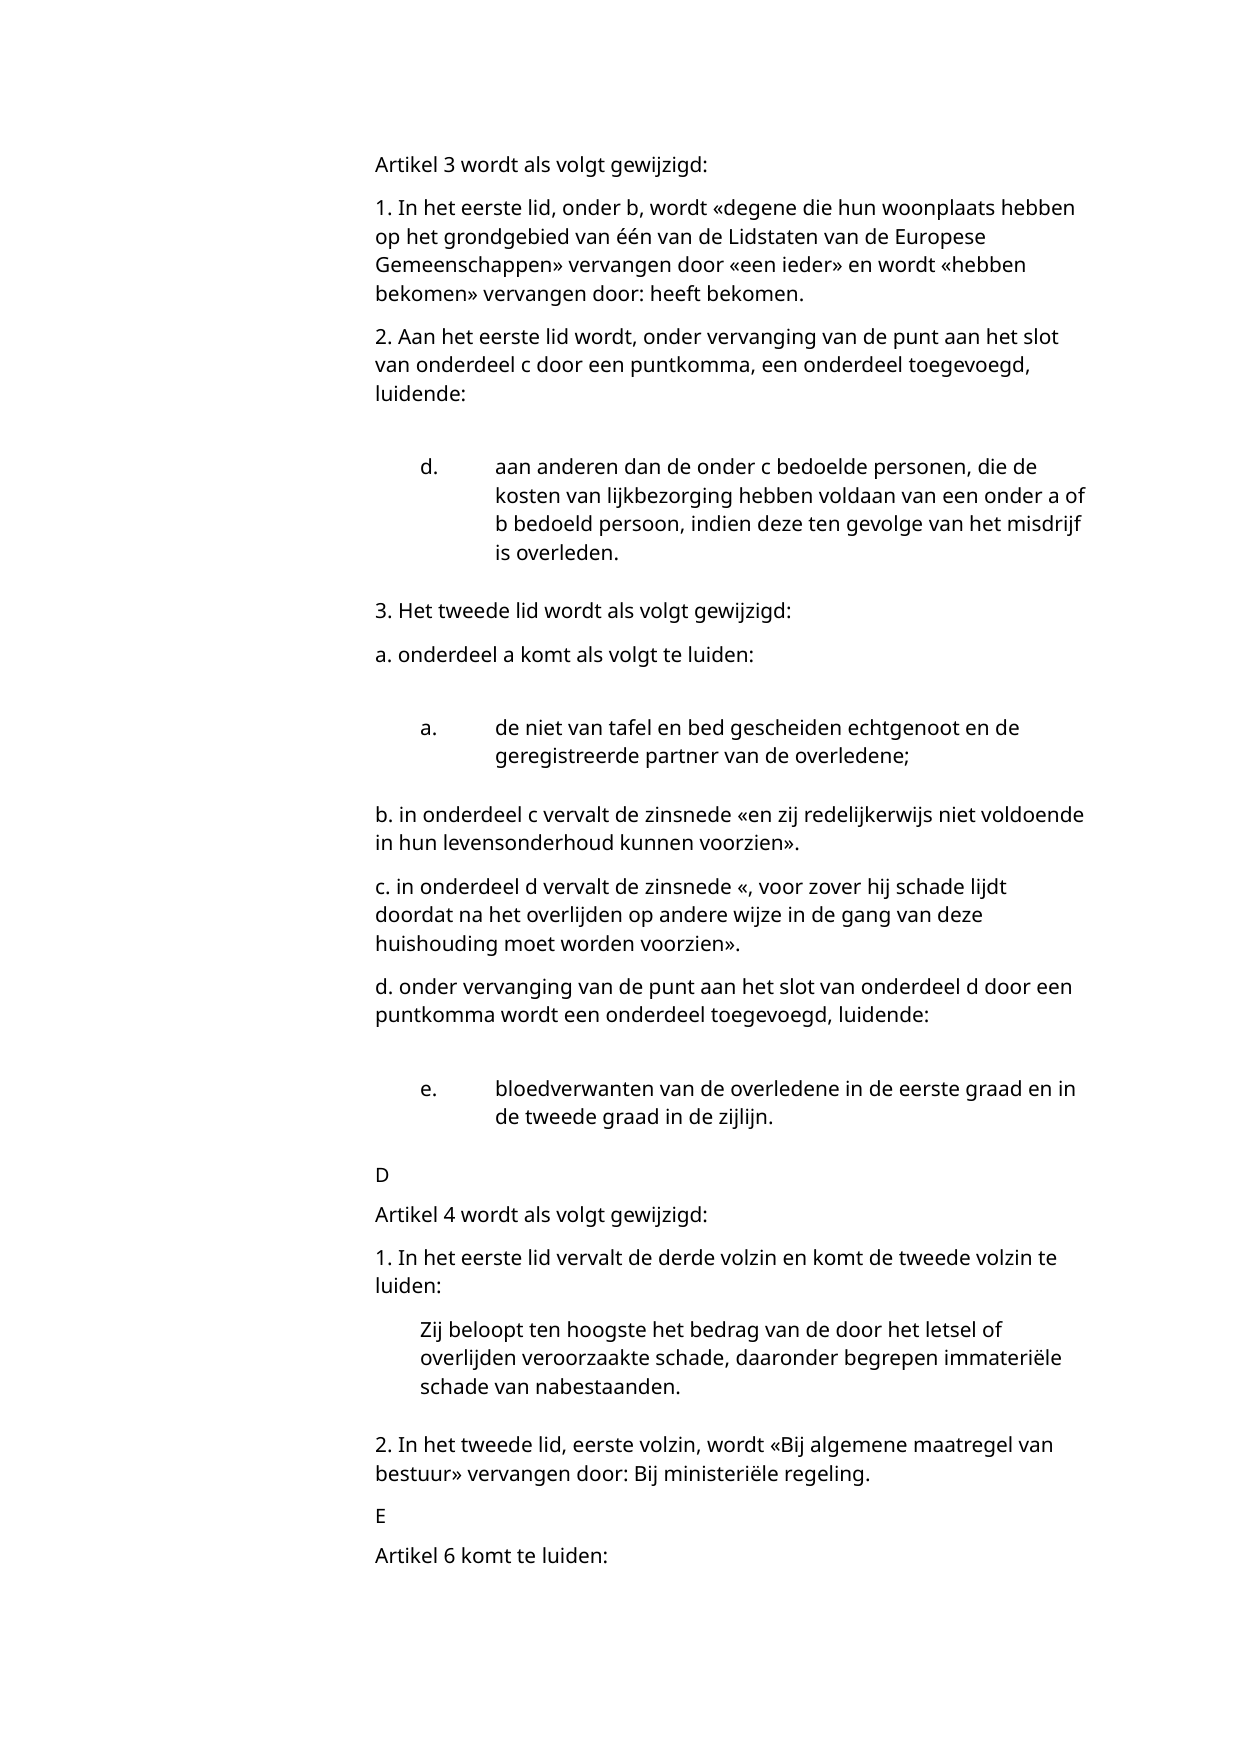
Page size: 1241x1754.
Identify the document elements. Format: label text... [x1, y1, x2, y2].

text Zij beloopt ten hoogste het bedrag van de door het letsel of overlijden veroorzaakte schade, daaronder begrepen immateriële schade van nabestaanden. [420, 1315, 1090, 1400]
text 3. Het tweede lid wordt als volgt gewijzigd: [375, 596, 1090, 625]
text 1. In het eerste lid vervalt de derde volzin en komt de tweede volzin te luiden: [375, 1243, 1090, 1300]
list bloedverwanten van de overledene in de eerste graad en in de tweede graad in de zijlijn. [420, 1074, 1090, 1131]
text b. in onderdeel c vervalt de zinsnede «en zij redelijkerwijs niet voldoende in hun levensonderhoud kunnen voorzien». [375, 800, 1090, 857]
text D [375, 1161, 1090, 1188]
text 1. In het eerste lid, onder b, wordt «degene die hun woonplaats hebben op het grondgebied van één van de Lidstaten van de Europese Gemeenschappen» vervangen door «een ieder» en wordt «hebben bekomen» vervangen door: heeft bekomen. [375, 193, 1090, 307]
text d. onder vervanging van de punt aan het slot van onderdeel d door een puntkomma wordt een onderdeel toegevoegd, luidende: [375, 972, 1090, 1029]
list aan anderen dan de onder c bedoelde personen, die de kosten van lijkbezorging hebben voldaan van een onder a of b bedoeld persoon, indien deze ten gevolge van het misdrijf is overleden. [420, 452, 1090, 566]
text c. in onderdeel d vervalt de zinsnede «, voor zover hij schade lijdt doordat na het overlijden op andere wijze in de gang van deze huishouding moet worden voorzien». [375, 872, 1090, 957]
text Artikel 6 komt te luiden: [375, 1541, 1090, 1569]
list de niet van tafel en bed gescheiden echtgenoot en de geregistreerde partner van de overledene; [420, 713, 1090, 770]
text E [375, 1502, 1090, 1529]
text Artikel 3 wordt als volgt gewijzigd: [375, 150, 1090, 178]
text Artikel 4 wordt als volgt gewijzigd: [375, 1200, 1090, 1228]
text 2. Aan het eerste lid wordt, onder vervanging van de punt aan het slot van onderdeel c door een puntkomma, een onderdeel toegevoegd, luidende: [375, 322, 1090, 407]
text a. onderdeel a komt als volgt te luiden: [375, 640, 1090, 668]
text 2. In het tweede lid, eerste volzin, wordt «Bij algemene maatregel van bestuur» vervangen door: Bij ministeriële regeling. [375, 1430, 1090, 1487]
